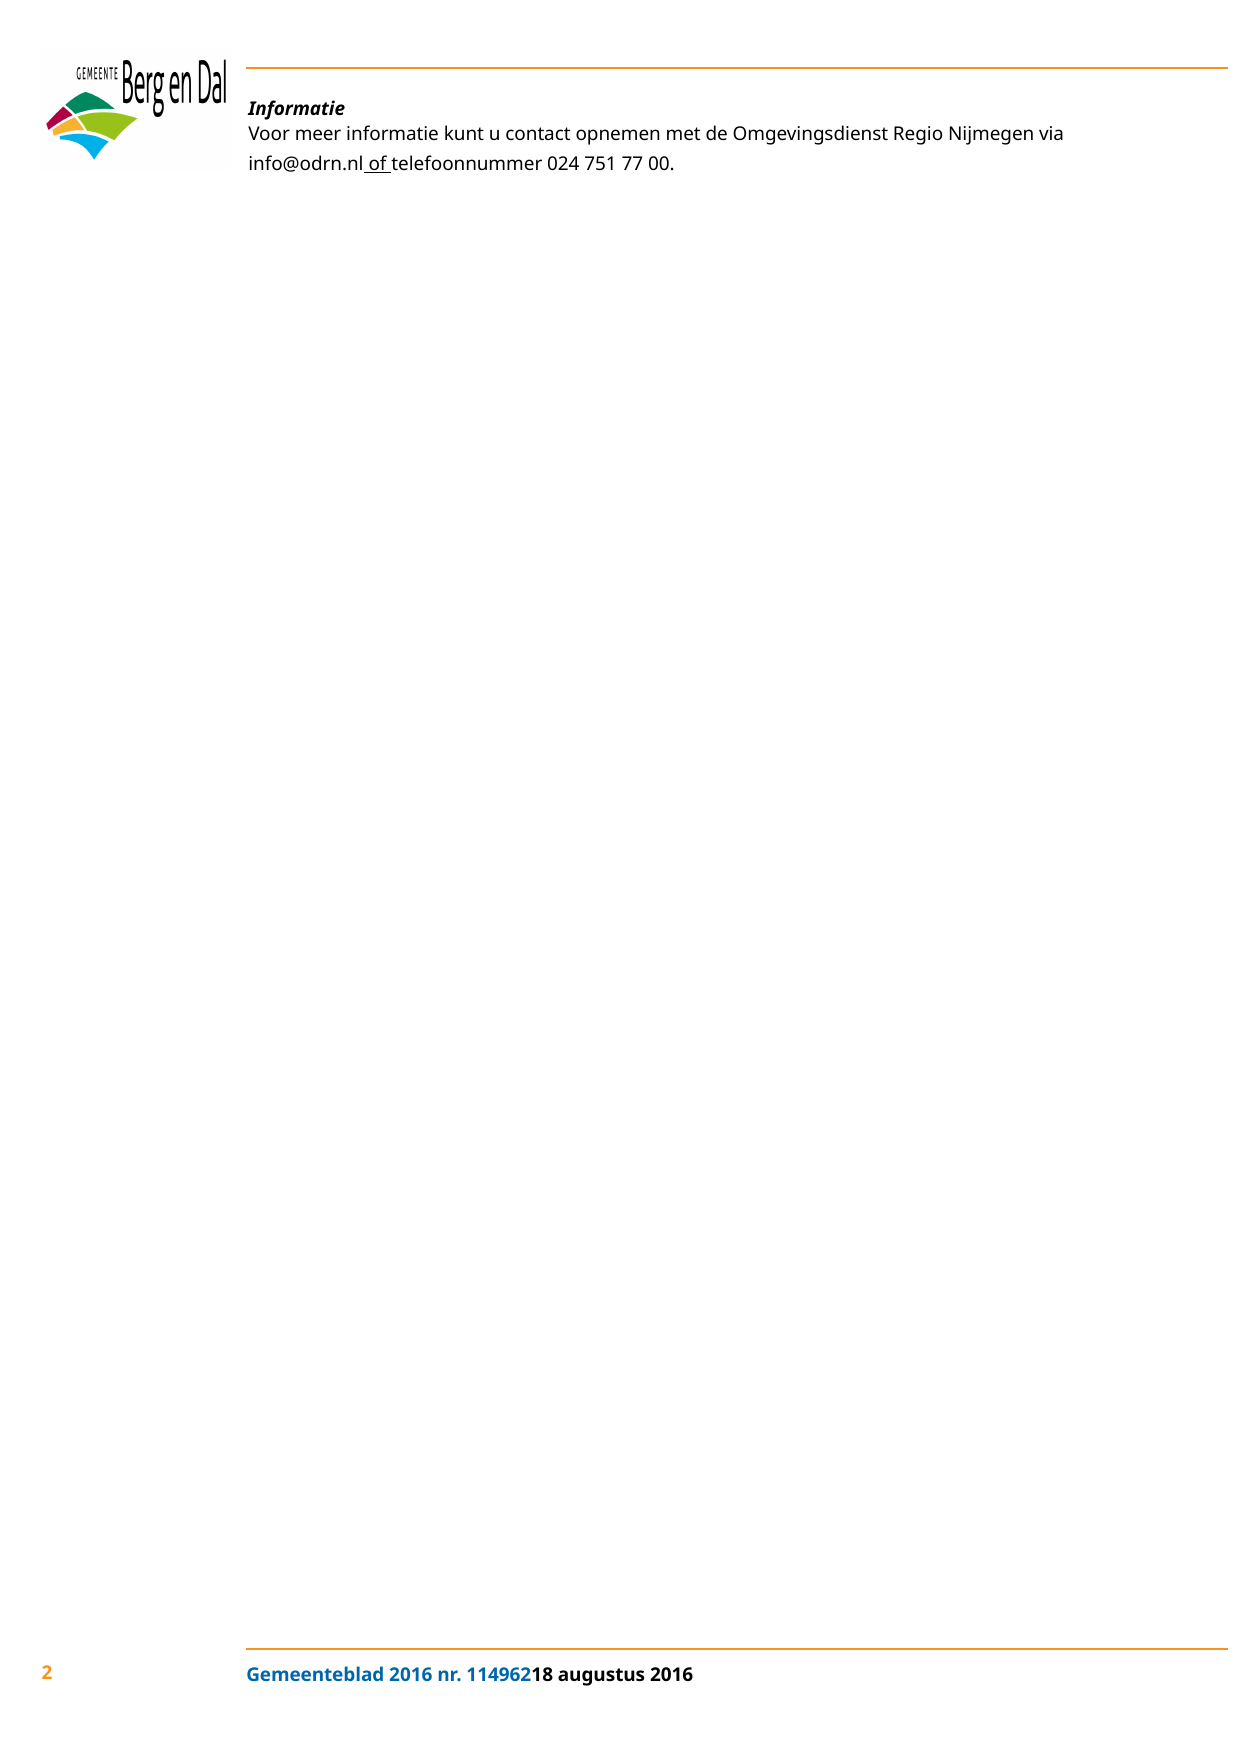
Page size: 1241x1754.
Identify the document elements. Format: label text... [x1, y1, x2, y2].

text Informatie [248, 95, 1152, 121]
picture [41, 47, 231, 172]
text Voor meer informatie kunt u contact opnemen met de Omgevingsdienst Regio Nijmegen via info@odrn.nl of telefoonnummer 024 751 77 00. [248, 121, 1152, 176]
